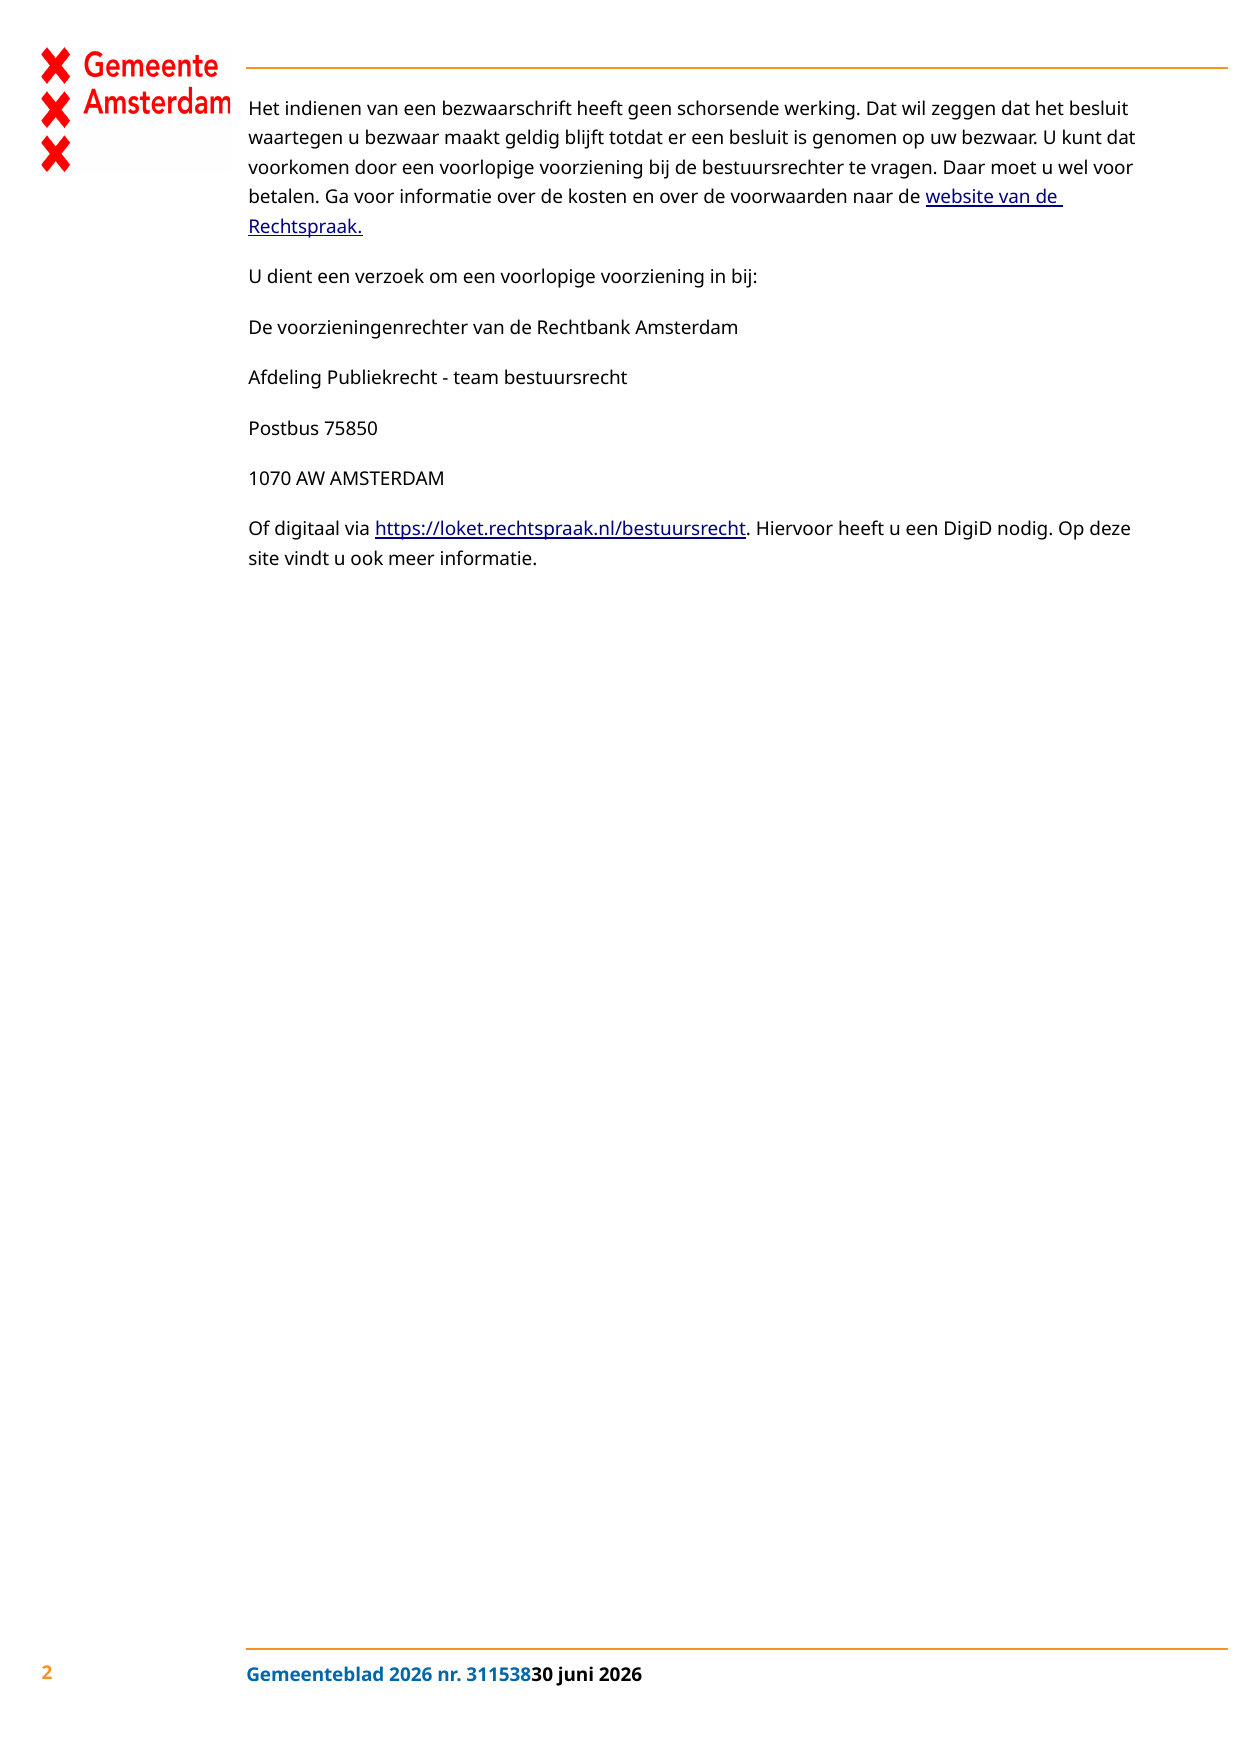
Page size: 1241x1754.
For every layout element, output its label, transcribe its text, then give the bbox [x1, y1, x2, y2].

text Het indienen van een bezwaarschrift heeft geen schorsende werking. Dat wil zeggen dat het besluit waartegen u bezwaar maakt geldig blijft totdat er een besluit is genomen op uw bezwaar. U kunt dat voorkomen door een voorlopige voorziening bij de bestuursrechter te vragen. Daar moet u wel voor betalen. Ga voor informatie over de kosten en over de voorwaarden naar de website van de Rechtspraak. [248, 95, 1152, 239]
picture [41, 47, 231, 172]
text Postbus 75850 [248, 415, 1152, 441]
text 1070 AW AMSTERDAM [248, 465, 1152, 491]
text Of digitaal via https://loket.rechtspraak.nl/bestuursrecht. Hiervoor heeft u een DigiD nodig. Op deze site vindt u ook meer informatie. [248, 516, 1152, 571]
text De voorzieningenrechter van de Rechtbank Amsterdam [248, 314, 1152, 340]
text U dient een verzoek om een voorlopige voorziening in bij: [248, 263, 1152, 289]
text Afdeling Publiekrecht - team bestuursrecht [248, 364, 1152, 390]
